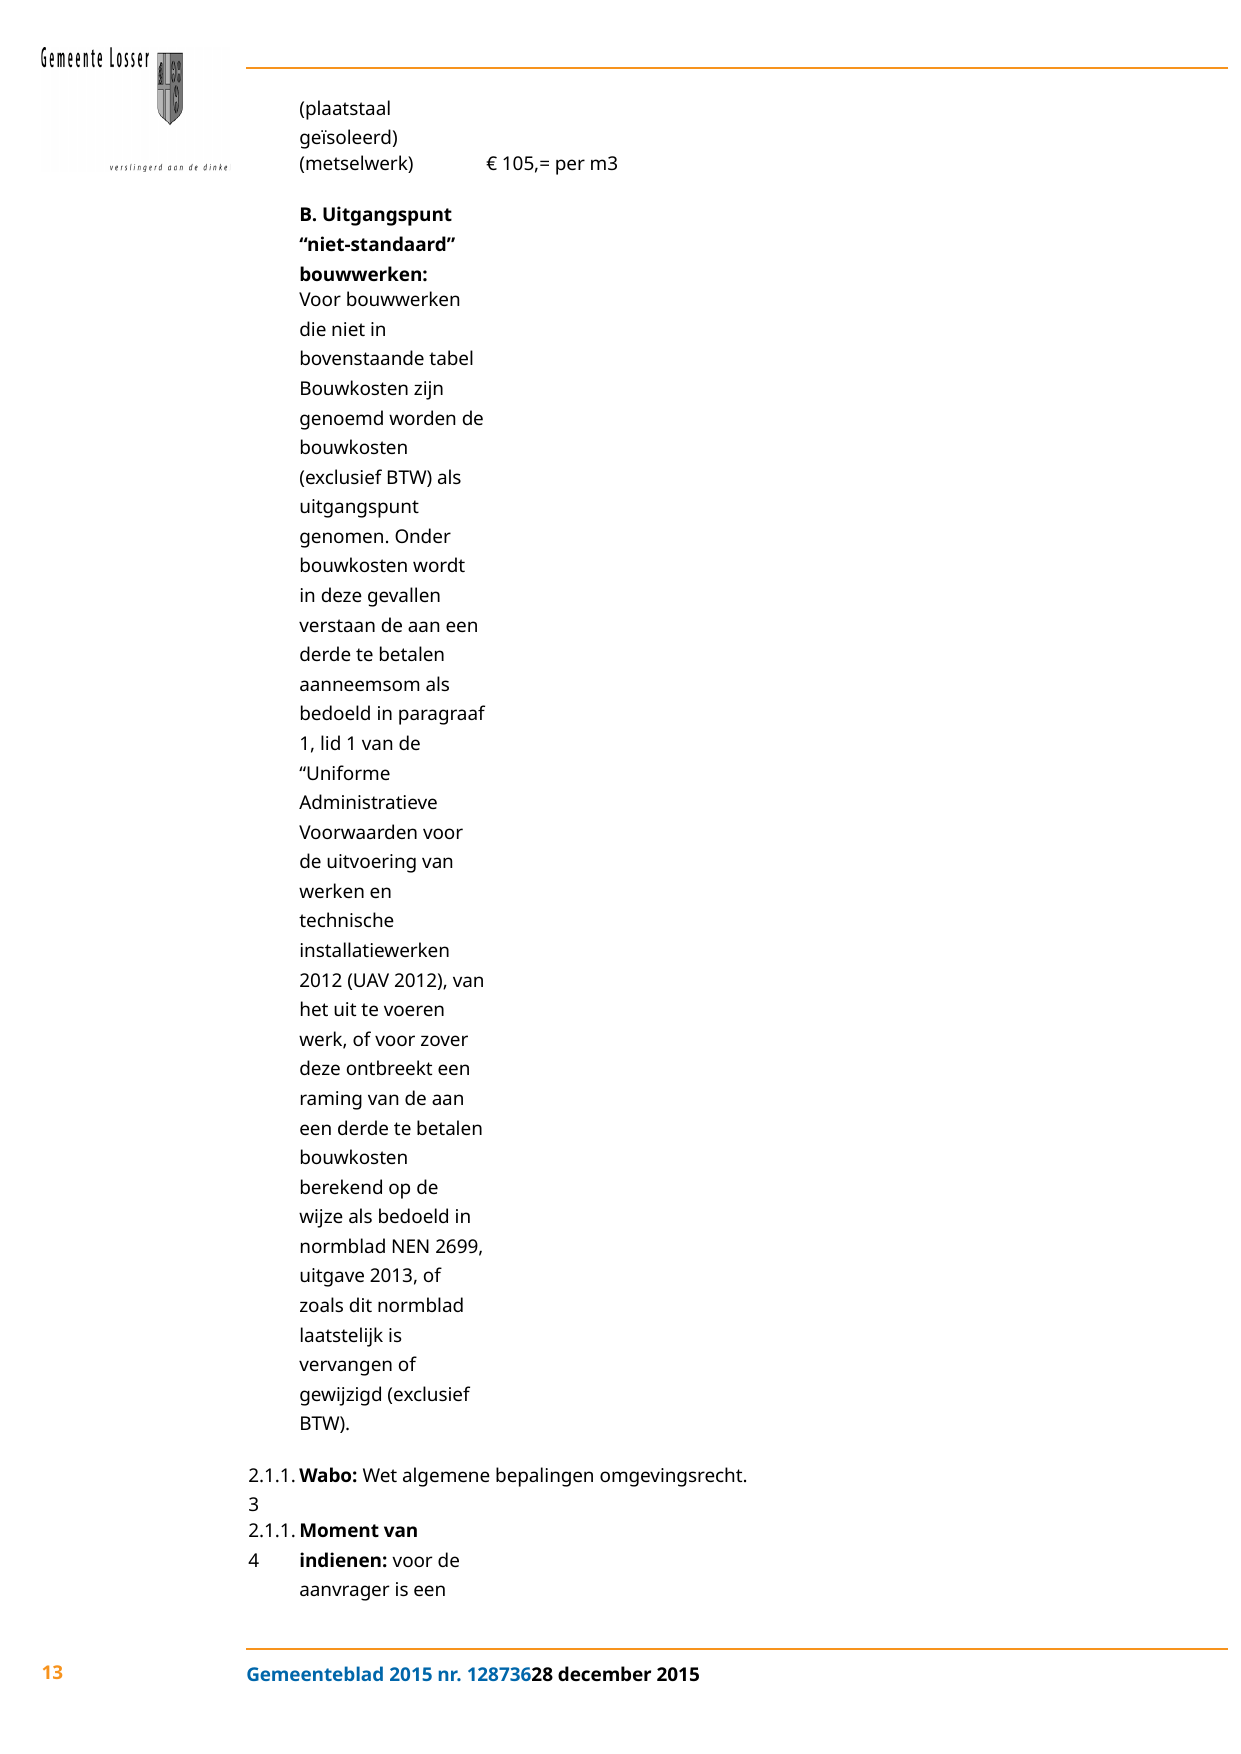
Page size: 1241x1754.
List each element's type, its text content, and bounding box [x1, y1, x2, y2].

table_cell [435, 176, 486, 202]
table_cell [299, 1436, 435, 1462]
table_cell [486, 202, 1100, 286]
table_cell (plaatstaal geïsoleerd) [299, 95, 435, 150]
table_cell [435, 1436, 486, 1462]
table_cell [248, 150, 299, 176]
table_cell [248, 1436, 299, 1462]
table_cell [248, 202, 299, 286]
table_cell [486, 1436, 1100, 1462]
table_cell Voor bouwwerken die niet in bovenstaande tabel Bouwkosten zijn genoemd worden de bouwkosten (exclusief BTW) als uitgangspunt genomen. Onder bouwkosten wordt in deze gevallen verstaan de aan een derde te betalen aanneemsom als bedoeld in paragraaf 1, lid 1 van de “Uniforme Administratieve Voorwaarden voor de uitvoering van werken en technische installatiewerken 2012 (UAV 2012), van het uit te voeren werk, of voor zover deze ontbreekt een raming van de aan een derde te betalen bouwkosten berekend op de wijze als bedoeld in normblad NEN 2699, uitgave 2013, of zoals dit normblad laatstelijk is vervangen of gewijzigd (exclusief BTW). [299, 286, 486, 1436]
table_cell [486, 95, 1100, 150]
table_cell [486, 1518, 1100, 1602]
picture [41, 47, 231, 172]
table_cell [299, 176, 435, 202]
table_cell 2.1.1.4 [248, 1518, 299, 1602]
table_cell [248, 95, 299, 150]
table_cell [435, 150, 486, 176]
table_cell [486, 286, 1100, 1436]
table_cell (metselwerk) [299, 150, 435, 176]
table_cell [435, 95, 486, 150]
table_cell € 105,= per m3 [486, 150, 1100, 176]
table_cell [486, 176, 1100, 202]
table_cell [248, 176, 299, 202]
table_cell 2.1.1.3 [248, 1462, 299, 1517]
table_cell B. Uitgangspunt “niet-standaard” bouwwerken: [299, 202, 486, 286]
table_cell Moment van indienen: voor de aanvrager is een [299, 1518, 486, 1602]
table_cell [248, 286, 299, 1436]
table_cell Wabo: Wet algemene bepalingen omgevingsrecht. [299, 1462, 1100, 1517]
